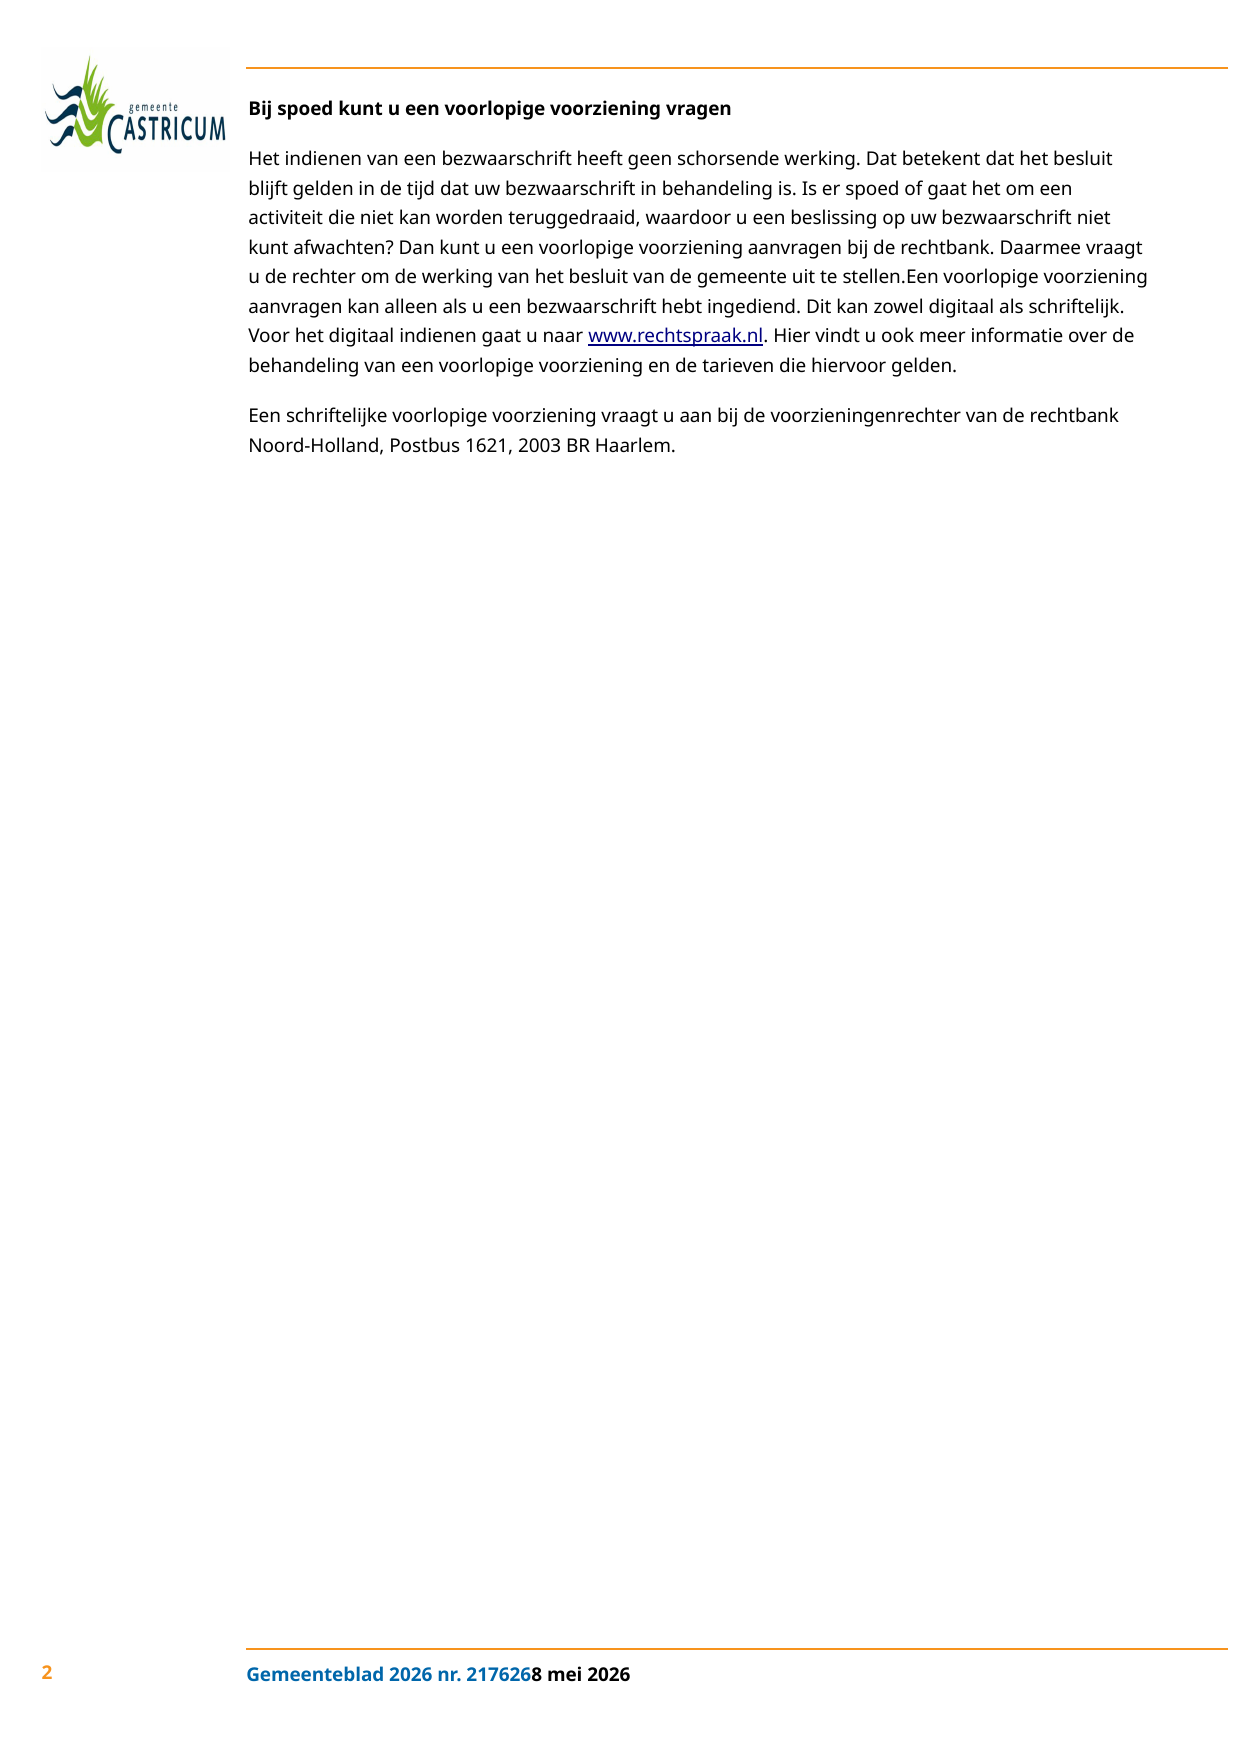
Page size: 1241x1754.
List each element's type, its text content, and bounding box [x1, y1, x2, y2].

picture [41, 47, 231, 172]
text Bij spoed kunt u een voorlopige voorziening vragen [248, 95, 1152, 121]
text Het indienen van een bezwaarschrift heeft geen schorsende werking. Dat betekent dat het besluit blijft gelden in de tijd dat uw bezwaarschrift in behandeling is. Is er spoed of gaat het om een activiteit die niet kan worden teruggedraaid, waardoor u een beslissing op uw bezwaarschrift niet kunt afwachten? Dan kunt u een voorlopige voorziening aanvragen bij de rechtbank. Daarmee vraagt u de rechter om de werking van het besluit van de gemeente uit te stellen.Een voorlopige voorziening aanvragen kan alleen als u een bezwaarschrift hebt ingediend. Dit kan zowel digitaal als schriftelijk. Voor het digitaal indienen gaat u naar www.rechtspraak.nl. Hier vindt u ook meer informatie over de behandeling van een voorlopige voorziening en de tarieven die hiervoor gelden. [248, 145, 1152, 378]
text Een schriftelijke voorlopige voorziening vraagt u aan bij de voorzieningenrechter van de rechtbank Noord-Holland, Postbus 1621, 2003 BR Haarlem. [248, 403, 1152, 458]
